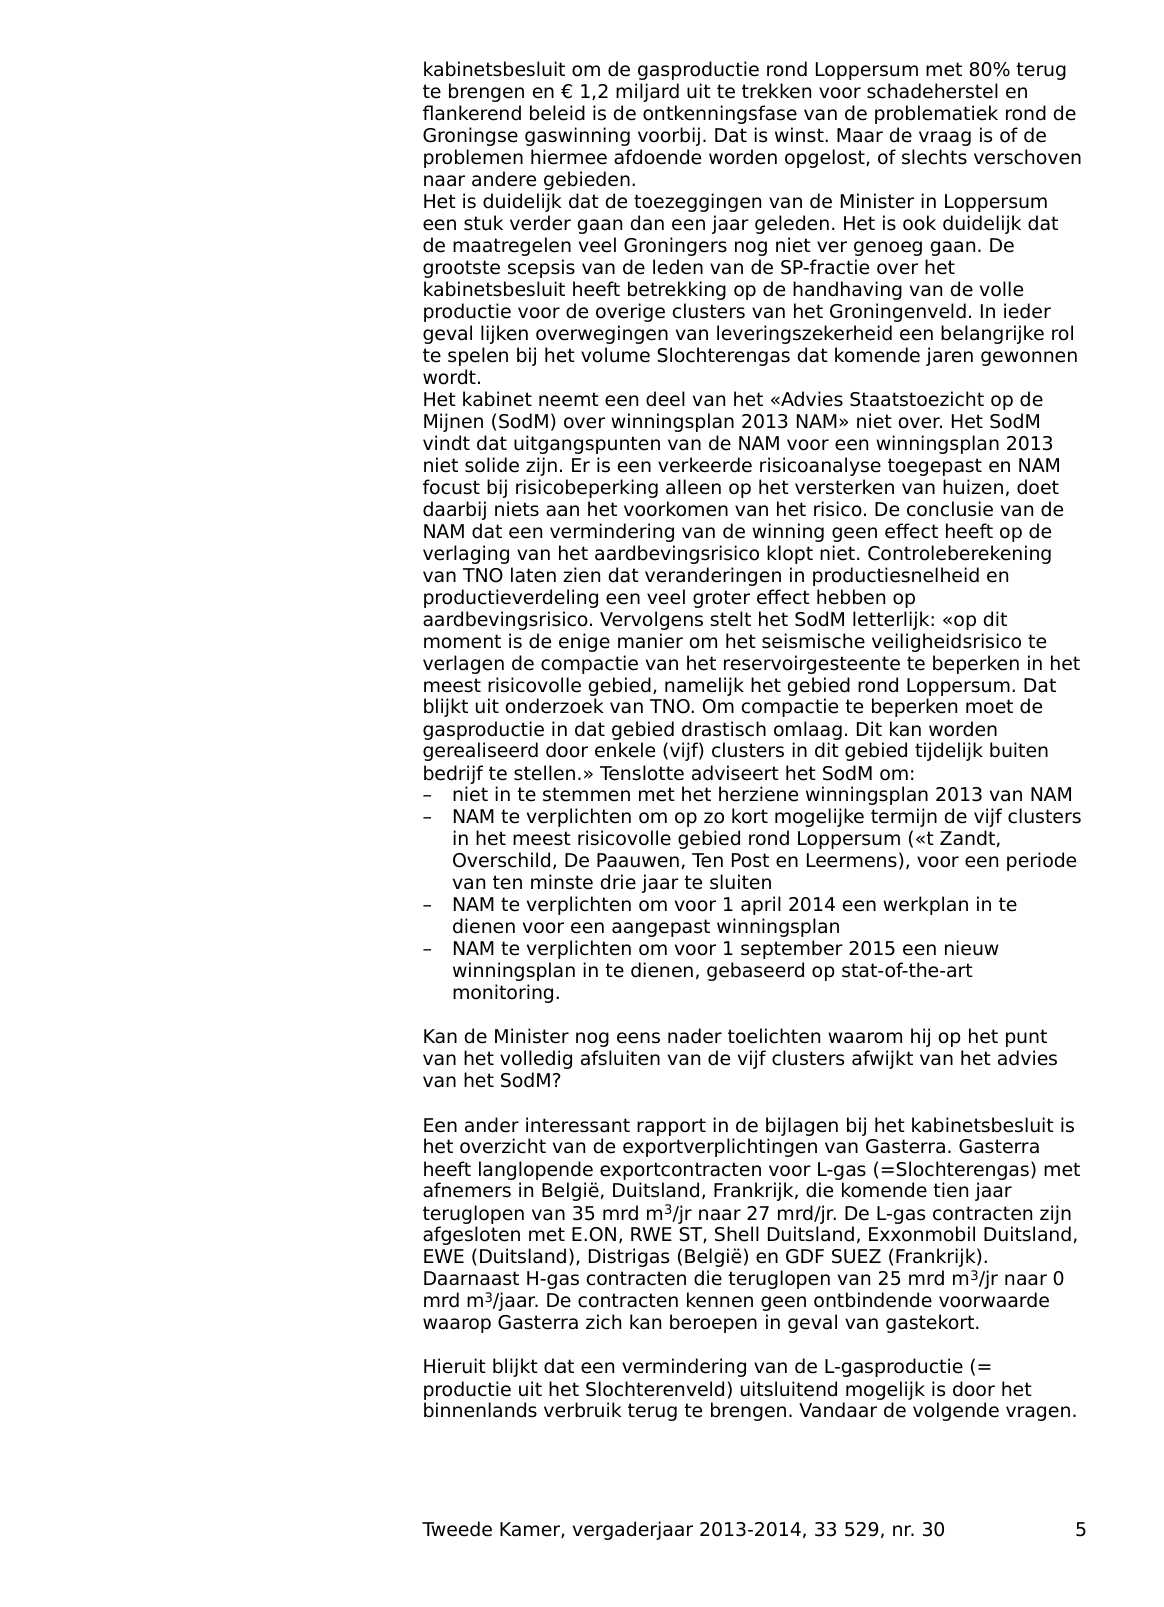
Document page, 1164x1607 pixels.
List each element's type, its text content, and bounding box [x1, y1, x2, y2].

text Hieruit blijkt dat een vermindering van de L-gasproductie (= productie uit het Slochterenveld) uitsluitend mogelijk is door het binnenlands verbruik terug te brengen. Vandaar de volgende vragen. [422, 1356, 1087, 1422]
text Een ander interessant rapport in de bijlagen bij het kabinetsbesluit is het overzicht van de exportverplichtingen van Gasterra. Gasterra heeft langlopende exportcontracten voor L-gas (=Slochterengas) met afnemers in België, Duitsland, Frankrijk, die komende tien jaar teruglopen van 35 mrd m3/jr naar 27 mrd/jr. De L-gas contracten zijn afgesloten met E.ON, RWE ST, Shell Duitsland, Exxonmobil Duitsland, EWE (Duitsland), Distrigas (België) en GDF SUEZ (Frankrijk). Daarnaast H-gas contracten die teruglopen van 25 mrd m3/jr naar 0 mrd m3/jaar. De contracten kennen geen ontbindende voorwaarde waarop Gasterra zich kan beroepen in geval van gastekort. [422, 1114, 1087, 1334]
text – NAM te verplichten om op zo kort mogelijke termijn de vijf clusters in het meest risicovolle gebied rond Loppersum («t Zandt, Overschild, De Paauwen, Ten Post en Leermens), voor een periode van ten minste drie jaar te sluiten [422, 806, 1087, 894]
text Het kabinet neemt een deel van het «Advies Staatstoezicht op de Mijnen (SodM) over winningsplan 2013 NAM» niet over. Het SodM vindt dat uitgangspunten van de NAM voor een winningsplan 2013 niet solide zijn. Er is een verkeerde risicoanalyse toegepast en NAM focust bij risicobeperking alleen op het versterken van huizen, doet daarbij niets aan het voorkomen van het risico. De conclusie van de NAM dat een vermindering van de winning geen effect heeft op de verlaging van het aardbevingsrisico klopt niet. Controleberekening van TNO laten zien dat veranderingen in productiesnelheid en productieverdeling een veel groter effect hebben op aardbevingsrisico. Vervolgens stelt het SodM letterlijk: «op dit moment is de enige manier om het seismische veiligheidsrisico te verlagen de compactie van het reservoirgesteente te beperken in het meest risicovolle gebied, namelijk het gebied rond Loppersum. Dat blijkt uit onderzoek van TNO. Om compactie te beperken moet de gasproductie in dat gebied drastisch omlaag. Dit kan worden gerealiseerd door enkele (vijf) clusters in dit gebied tijdelijk buiten bedrijf te stellen.» Tenslotte adviseert het SodM om: [422, 389, 1087, 784]
text kabinetsbesluit om de gasproductie rond Loppersum met 80% terug te brengen en € 1,2 miljard uit te trekken voor schadeherstel en flankerend beleid is de ontkenningsfase van de problematiek rond de Groningse gaswinning voorbij. Dat is winst. Maar de vraag is of de problemen hiermee afdoende worden opgelost, of slechts verschoven naar andere gebieden. [422, 59, 1087, 191]
text – NAM te verplichten om voor 1 april 2014 een werkplan in te dienen voor een aangepast winningsplan [422, 894, 1087, 938]
text Het is duidelijk dat de toezeggingen van de Minister in Loppersum een stuk verder gaan dan een jaar geleden. Het is ook duidelijk dat de maatregelen veel Groningers nog niet ver genoeg gaan. De grootste scepsis van de leden van de SP-fractie over het kabinetsbesluit heeft betrekking op de handhaving van de volle productie voor de overige clusters van het Groningenveld. In ieder geval lijken overwegingen van leveringszekerheid een belangrijke rol te spelen bij het volume Slochterengas dat komende jaren gewonnen wordt. [422, 191, 1087, 389]
text – NAM te verplichten om voor 1 september 2015 een nieuw winningsplan in te dienen, gebaseerd op stat-of-the-art monitoring. [422, 938, 1087, 1004]
text Kan de Minister nog eens nader toelichten waarom hij op het punt van het volledig afsluiten van de vijf clusters afwijkt van het advies van het SodM? [422, 1026, 1087, 1092]
text – niet in te stemmen met het herziene winningsplan 2013 van NAM [422, 784, 1087, 806]
